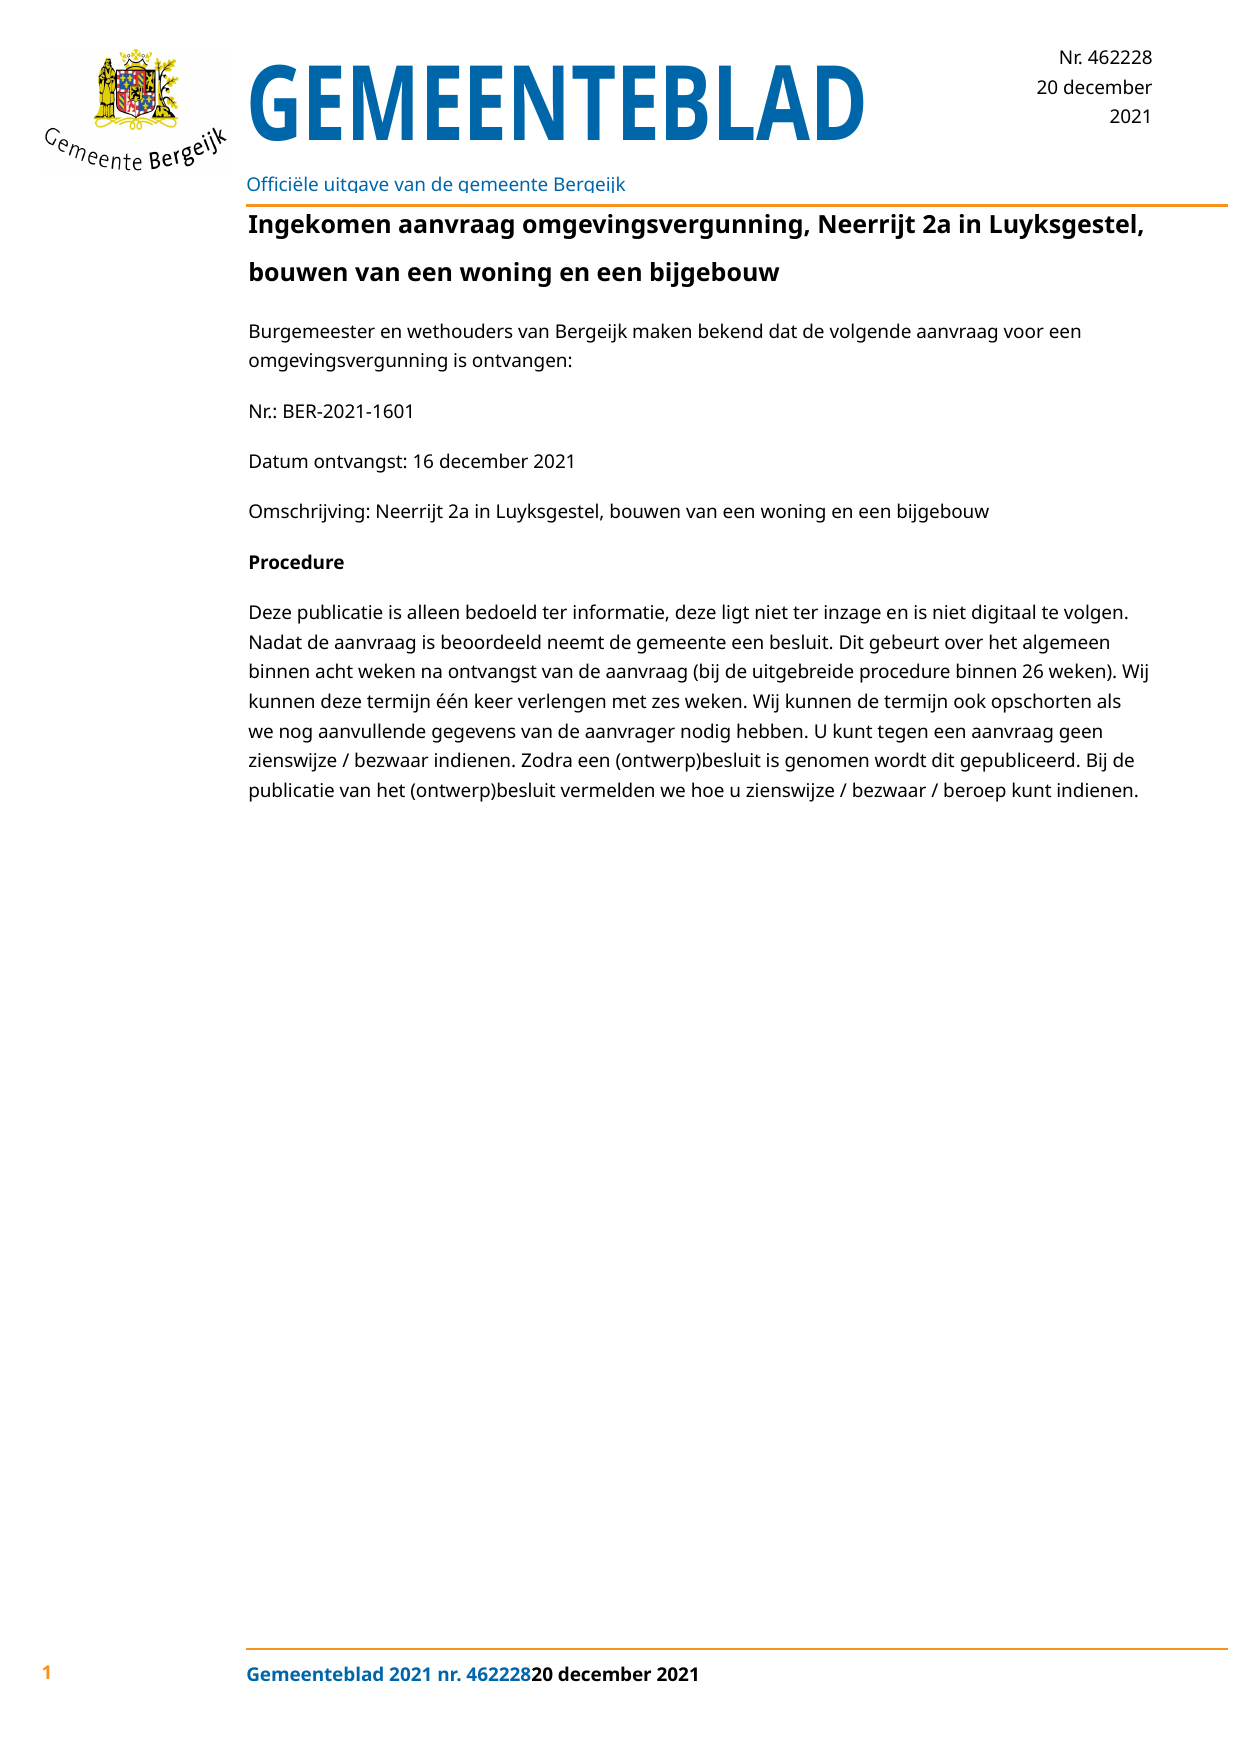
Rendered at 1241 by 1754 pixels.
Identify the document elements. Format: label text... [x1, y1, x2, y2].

picture [41, 47, 231, 172]
text Nr.: BER-2021-1601 [248, 398, 1152, 424]
text Ingekomen aanvraag omgevingsvergunning, Neerrijt 2a in Luyksgestel, bouwen van een woning en een bijgebouw [248, 207, 1152, 288]
text Omschrijving: Neerrijt 2a in Luyksgestel, bouwen van een woning en een bijgebouw [248, 499, 1152, 524]
text Burgemeester en wethouders van Bergeijk maken bekend dat de volgende aanvraag voor een omgevingsvergunning is ontvangen: [248, 318, 1152, 373]
text Procedure [248, 549, 1152, 575]
text Datum ontvangst: 16 december 2021 [248, 448, 1152, 474]
text Deze publicatie is alleen bedoeld ter informatie, deze ligt niet ter inzage en is niet digitaal te volgen. Nadat de aanvraag is beoordeeld neemt de gemeente een besluit. Dit gebeurt over het algemeen binnen acht weken na ontvangst van de aanvraag (bij de uitgebreide procedure binnen 26 weken). Wij kunnen deze termijn één keer verlengen met zes weken. Wij kunnen de termijn ook opschorten als we nog aanvullende gegevens van de aanvrager nodig hebben. U kunt tegen een aanvraag geen zienswijze / bezwaar indienen. Zodra een (ontwerp)besluit is genomen wordt dit gepubliceerd. Bij de publicatie van het (ontwerp)besluit vermelden we hoe u zienswijze / bezwaar / beroep kunt indienen. [248, 599, 1152, 803]
